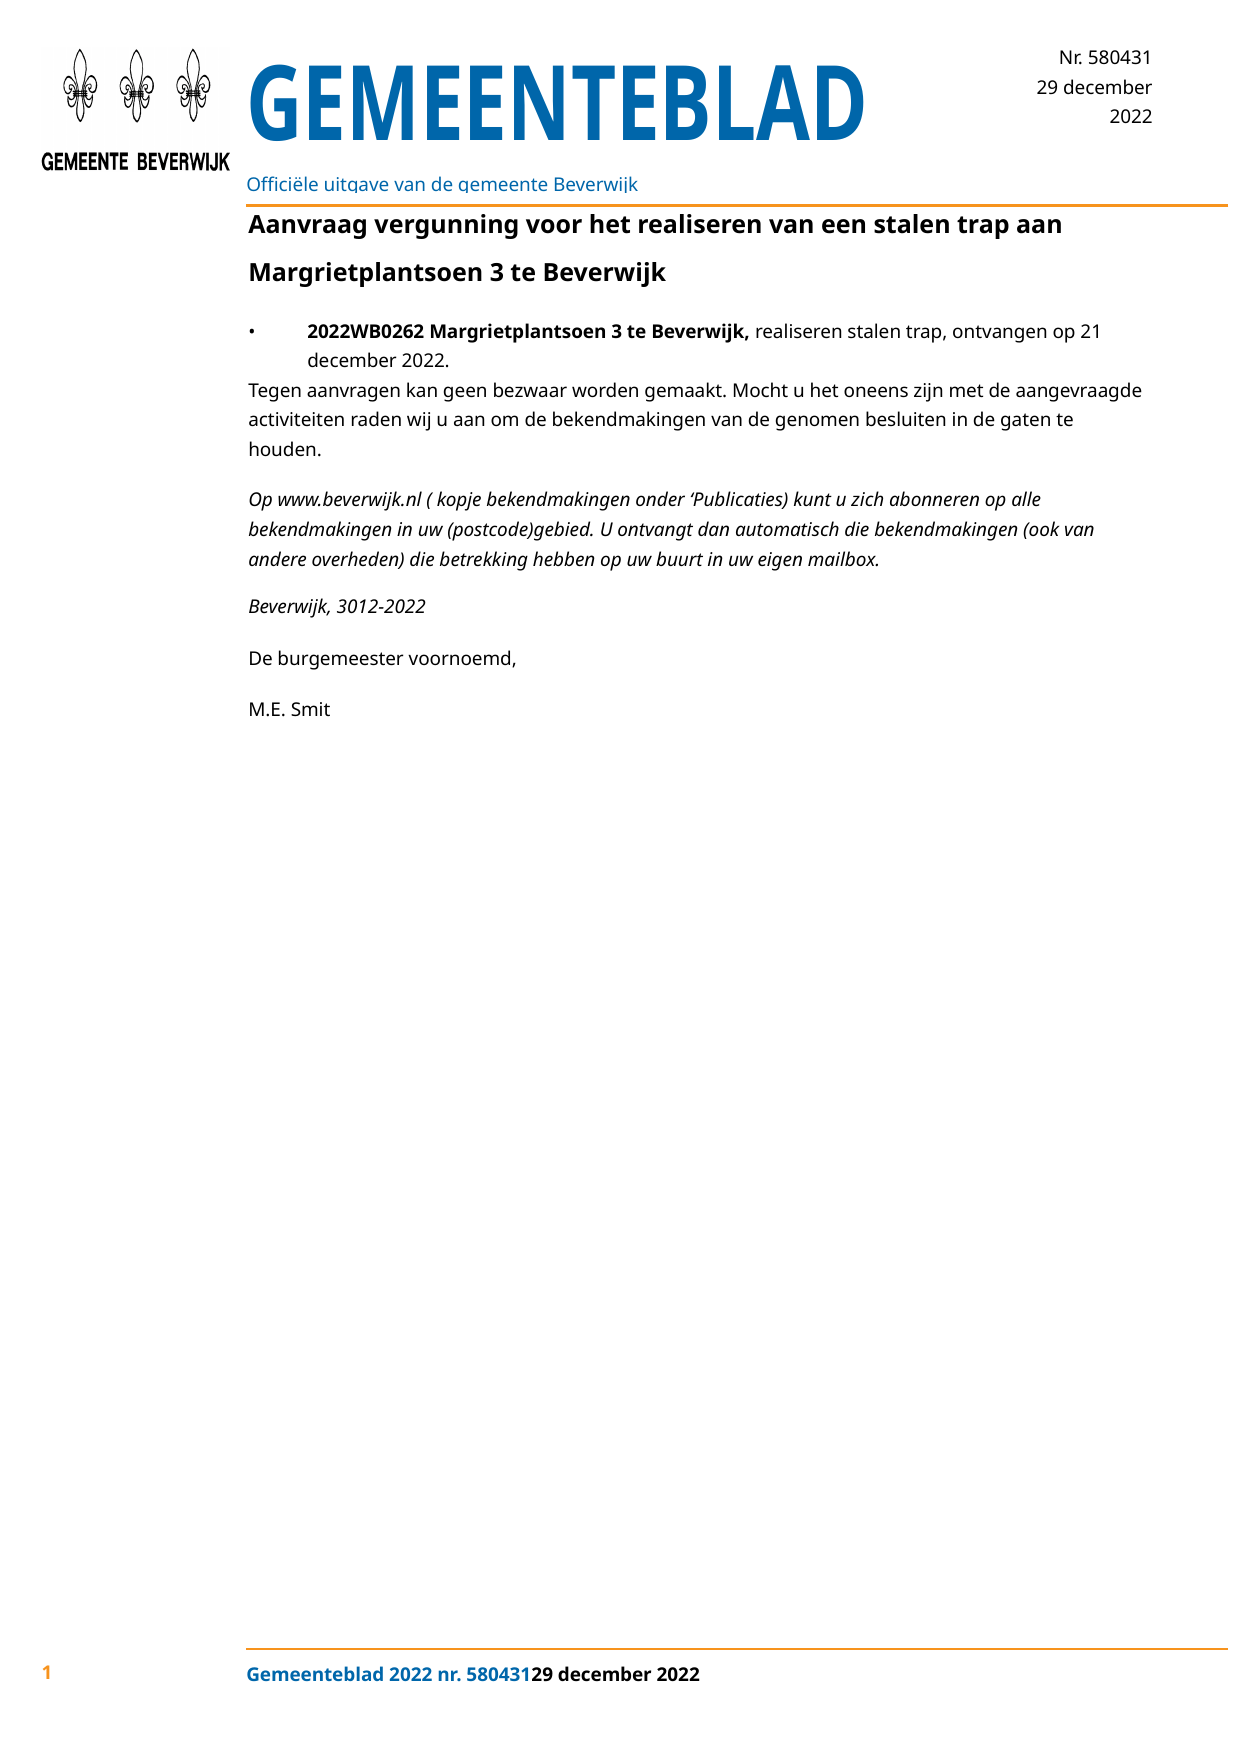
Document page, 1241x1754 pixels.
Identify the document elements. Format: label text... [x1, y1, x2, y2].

text M.E. Smit [248, 697, 1152, 722]
text Beverwijk, 3012-2022 [248, 594, 1152, 619]
text Aanvraag vergunning voor het realiseren van een stalen trap aan Margrietplantsoen 3 te Beverwijk [248, 207, 1152, 288]
text Op www.beverwijk.nl ( kopje bekendmakingen onder ‘Publicaties) kunt u zich abonneren op alle bekendmakingen in uw (postcode)gebied. U ontvangt dan automatisch die bekendmakingen (ook van andere overheden) die betrekking hebben op uw buurt in uw eigen mailbox. [248, 487, 1152, 572]
text Tegen aanvragen kan geen bezwaar worden gemaakt. Mocht u het oneens zijn met de aangevraagde activiteiten raden wij u aan om de bekendmakingen van de genomen besluiten in de gaten te houden. [248, 377, 1152, 462]
list 2022WB0262 Margrietplantsoen 3 te Beverwijk, realiseren stalen trap, ontvangen op 21 december 2022. [248, 318, 1152, 373]
text De burgemeester voornoemd, [248, 645, 1152, 671]
picture [41, 47, 231, 172]
